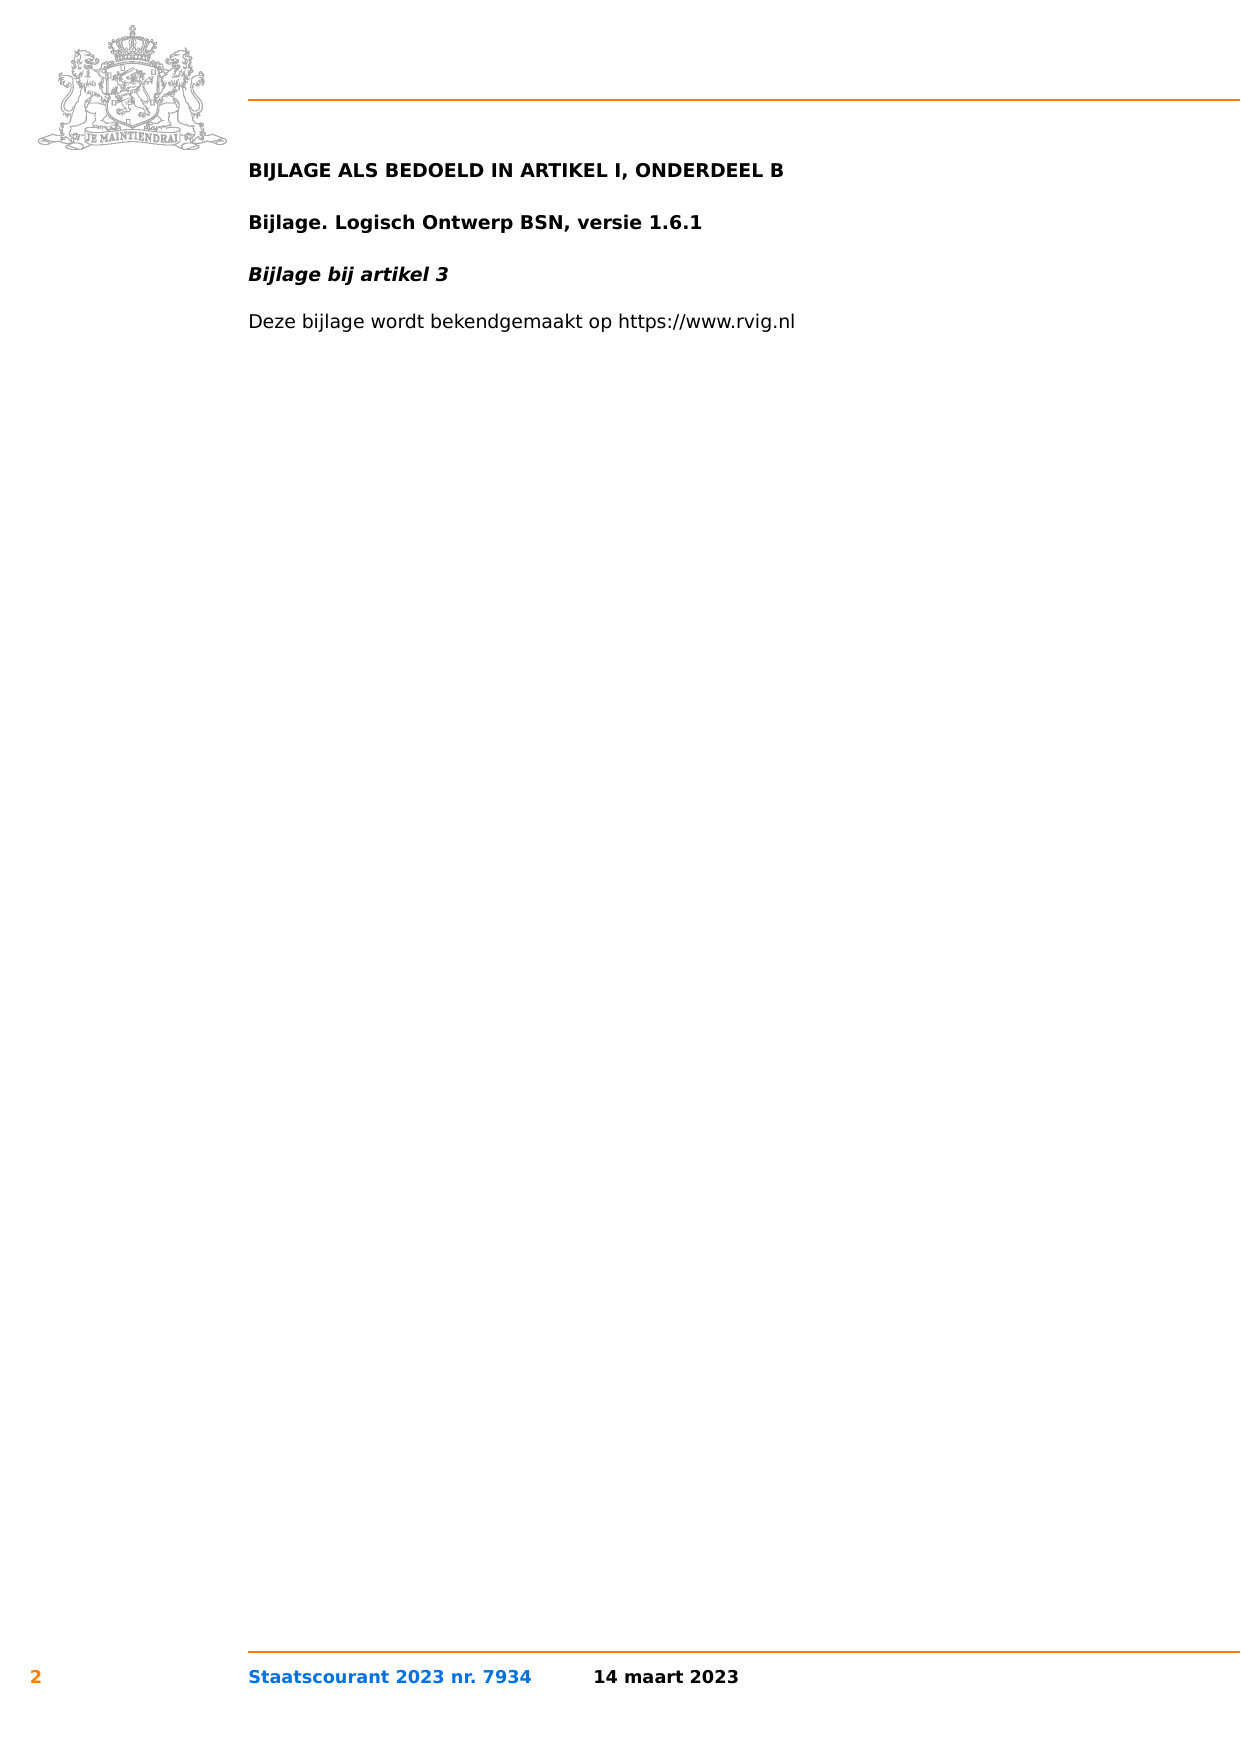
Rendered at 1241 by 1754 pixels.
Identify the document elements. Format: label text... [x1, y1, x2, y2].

subtitle Bijlage. Logisch Ontwerp BSN, versie 1.6.1 [248, 212, 1163, 234]
subtitle Bijlage bij artikel 3 [248, 264, 1163, 286]
text Deze bijlage wordt bekendgemaakt op https://www.rvig.nl [248, 311, 1163, 333]
picture [38, 25, 227, 150]
subtitle BIJLAGE ALS BEDOELD IN ARTIKEL I, ONDERDEEL B [248, 160, 1163, 182]
